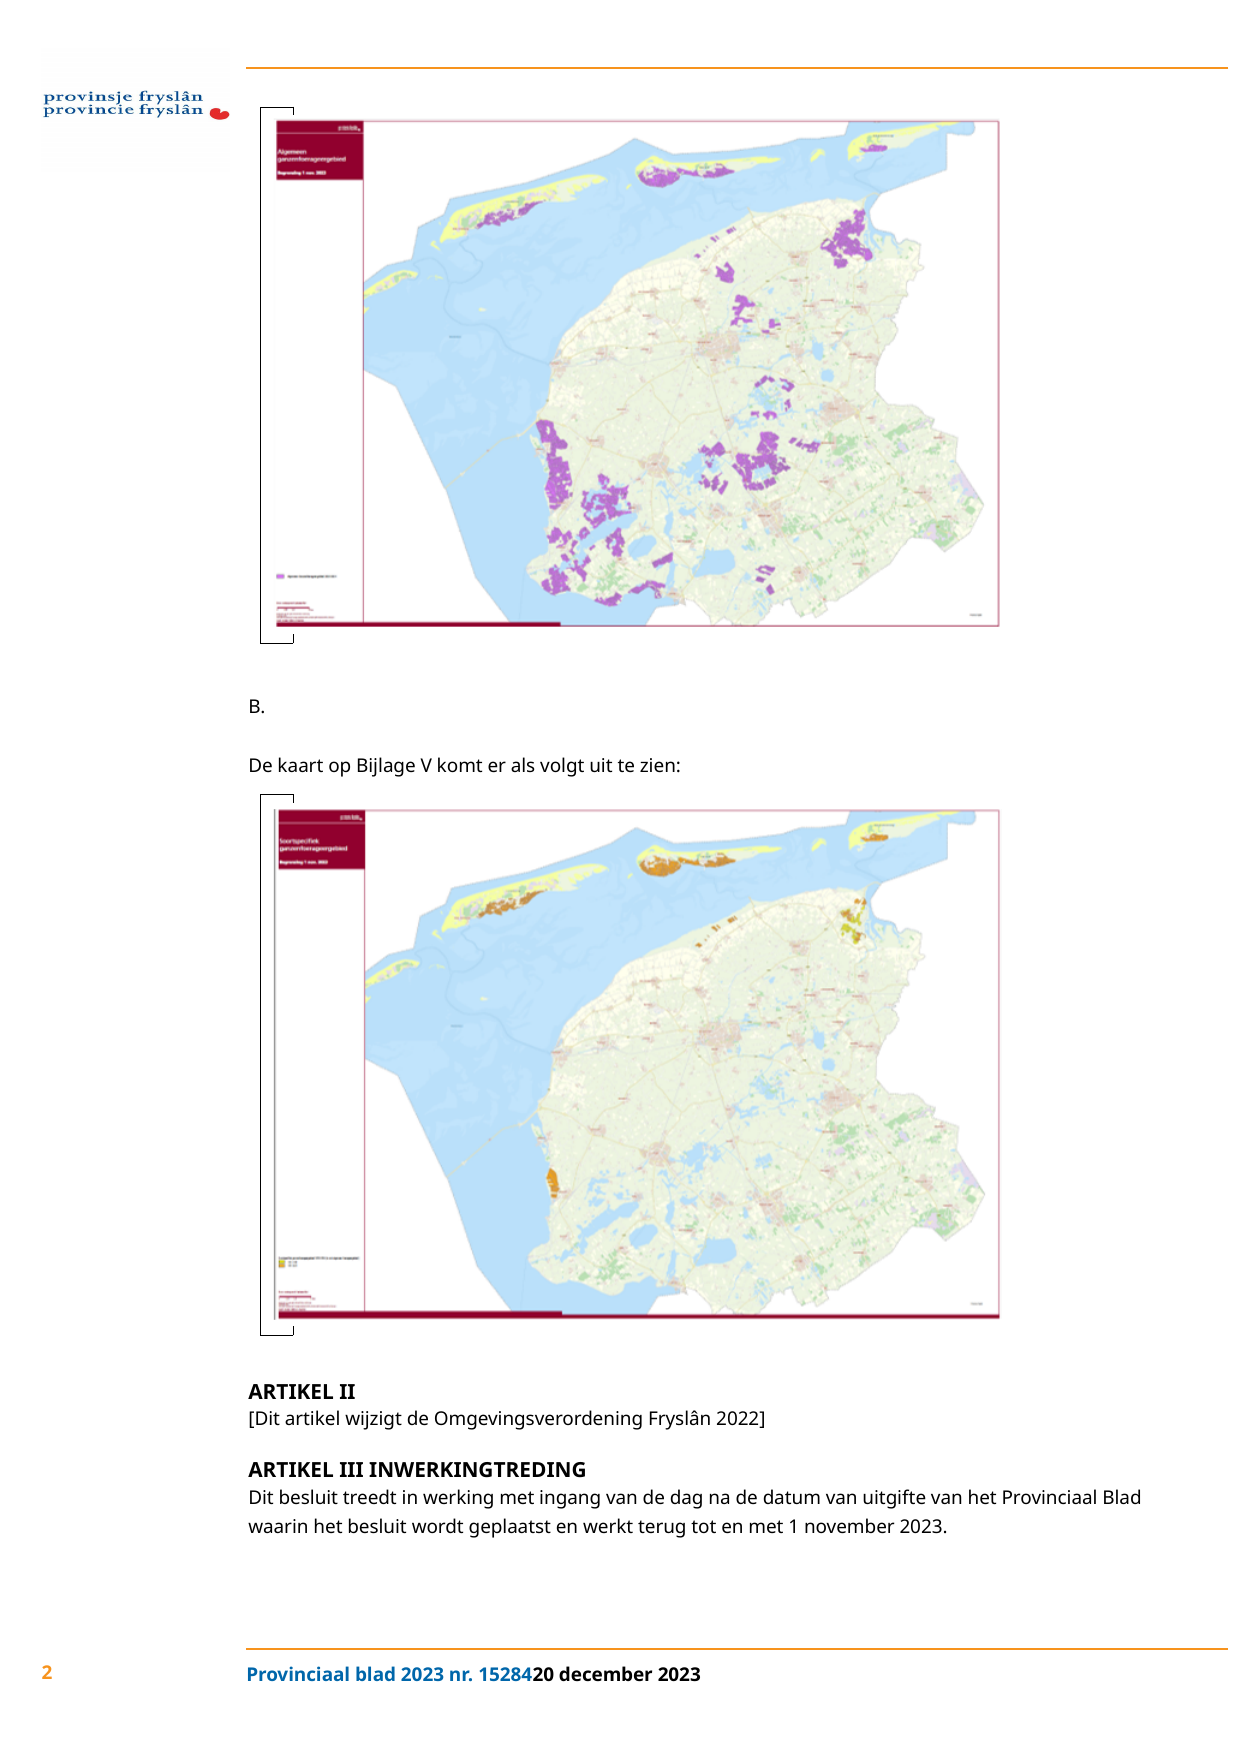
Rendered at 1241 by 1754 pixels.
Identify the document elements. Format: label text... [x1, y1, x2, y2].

picture [268, 115, 1008, 634]
text [Dit artikel wijzigt de Omgevingsverordening Fryslân 2022] [248, 1405, 1152, 1431]
picture [41, 47, 231, 172]
text ARTIKEL III INWERKINGTREDING [248, 1456, 1152, 1484]
text ARTIKEL II [248, 1377, 1152, 1405]
picture [268, 803, 1008, 1326]
text De kaart op Bijlage V komt er als volgt uit te zien: [248, 753, 1152, 778]
text Dit besluit treedt in werking met ingang van de dag na de datum van uitgifte van het Provinciaal Blad waarin het besluit wordt geplaatst en werkt terug tot en met 1 november 2023. [248, 1484, 1152, 1539]
text B. [248, 693, 1152, 719]
